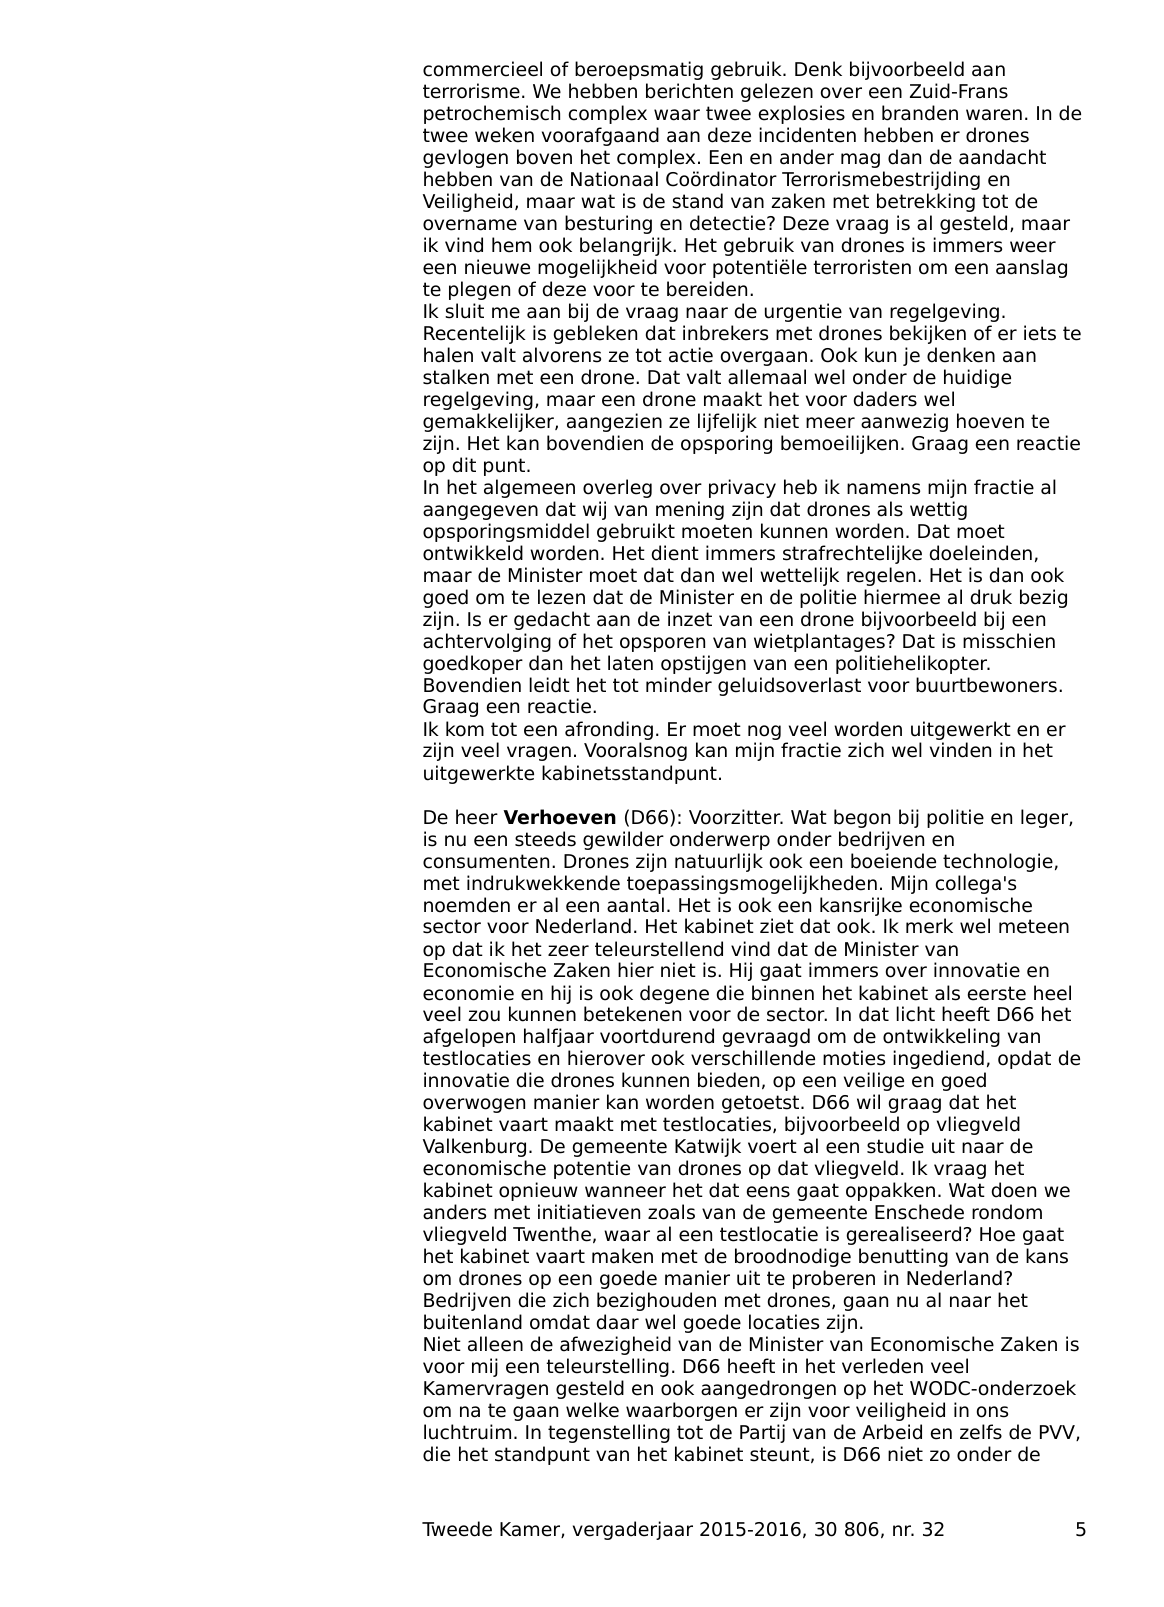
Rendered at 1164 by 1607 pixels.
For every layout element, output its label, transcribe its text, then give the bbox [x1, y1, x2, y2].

text commercieel of beroepsmatig gebruik. Denk bijvoorbeeld aan terrorisme. We hebben berichten gelezen over een Zuid-Frans petrochemisch complex waar twee explosies en branden waren. In de twee weken voorafgaand aan deze incidenten hebben er drones gevlogen boven het complex. Een en ander mag dan de aandacht hebben van de Nationaal Coördinator Terrorismebestrijding en Veiligheid, maar wat is de stand van zaken met betrekking tot de overname van besturing en detectie? Deze vraag is al gesteld, maar ik vind hem ook belangrijk. Het gebruik van drones is immers weer een nieuwe mogelijkheid voor potentiële terroristen om een aanslag te plegen of deze voor te bereiden. [422, 59, 1087, 301]
text In het algemeen overleg over privacy heb ik namens mijn fractie al aangegeven dat wij van mening zijn dat drones als wettig opsporingsmiddel gebruikt moeten kunnen worden. Dat moet ontwikkeld worden. Het dient immers strafrechtelijke doeleinden, maar de Minister moet dat dan wel wettelijk regelen. Het is dan ook goed om te lezen dat de Minister en de politie hiermee al druk bezig zijn. Is er gedacht aan de inzet van een drone bijvoorbeeld bij een achtervolging of het opsporen van wietplantages? Dat is misschien goedkoper dan het laten opstijgen van een politiehelikopter. Bovendien leidt het tot minder geluidsoverlast voor buurtbewoners. Graag een reactie. [422, 477, 1087, 718]
text Ik kom tot een afronding. Er moet nog veel worden uitgewerkt en er zijn veel vragen. Vooralsnog kan mijn fractie zich wel vinden in het uitgewerkte kabinetsstandpunt. [422, 718, 1087, 784]
text Niet alleen de afwezigheid van de Minister van Economische Zaken is voor mij een teleurstelling. D66 heeft in het verleden veel Kamervragen gesteld en ook aangedrongen op het WODC-onderzoek om na te gaan welke waarborgen er zijn voor veiligheid in ons luchtruim. In tegenstelling tot de Partij van de Arbeid en zelfs de PVV, die het standpunt van het kabinet steunt, is D66 niet zo onder de [422, 1334, 1087, 1466]
text Ik sluit me aan bij de vraag naar de urgentie van regelgeving. Recentelijk is gebleken dat inbrekers met drones bekijken of er iets te halen valt alvorens ze tot actie overgaan. Ook kun je denken aan stalken met een drone. Dat valt allemaal wel onder de huidige regelgeving, maar een drone maakt het voor daders wel gemakkelijker, aangezien ze lijfelijk niet meer aanwezig hoeven te zijn. Het kan bovendien de opsporing bemoeilijken. Graag een reactie op dit punt. [422, 301, 1087, 477]
text De heer Verhoeven (D66): Voorzitter. Wat begon bij politie en leger, is nu een steeds gewilder onderwerp onder bedrijven en consumenten. Drones zijn natuurlijk ook een boeiende technologie, met indrukwekkende toepassingsmogelijkheden. Mijn collega's noemden er al een aantal. Het is ook een kansrijke economische sector voor Nederland. Het kabinet ziet dat ook. Ik merk wel meteen op dat ik het zeer teleurstellend vind dat de Minister van Economische Zaken hier niet is. Hij gaat immers over innovatie en economie en hij is ook degene die binnen het kabinet als eerste heel veel zou kunnen betekenen voor de sector. In dat licht heeft D66 het afgelopen halfjaar voortdurend gevraagd om de ontwikkeling van testlocaties en hierover ook verschillende moties ingediend, opdat de innovatie die drones kunnen bieden, op een veilige en goed overwogen manier kan worden getoetst. D66 wil graag dat het kabinet vaart maakt met testlocaties, bijvoorbeeld op vliegveld Valkenburg. De gemeente Katwijk voert al een studie uit naar de economische potentie van drones op dat vliegveld. Ik vraag het kabinet opnieuw wanneer het dat eens gaat oppakken. Wat doen we anders met initiatieven zoals van de gemeente Enschede rondom vliegveld Twenthe, waar al een testlocatie is gerealiseerd? Hoe gaat het kabinet vaart maken met de broodnodige benutting van de kans om drones op een goede manier uit te proberen in Nederland? Bedrijven die zich bezighouden met drones, gaan nu al naar het buitenland omdat daar wel goede locaties zijn. [422, 807, 1087, 1334]
